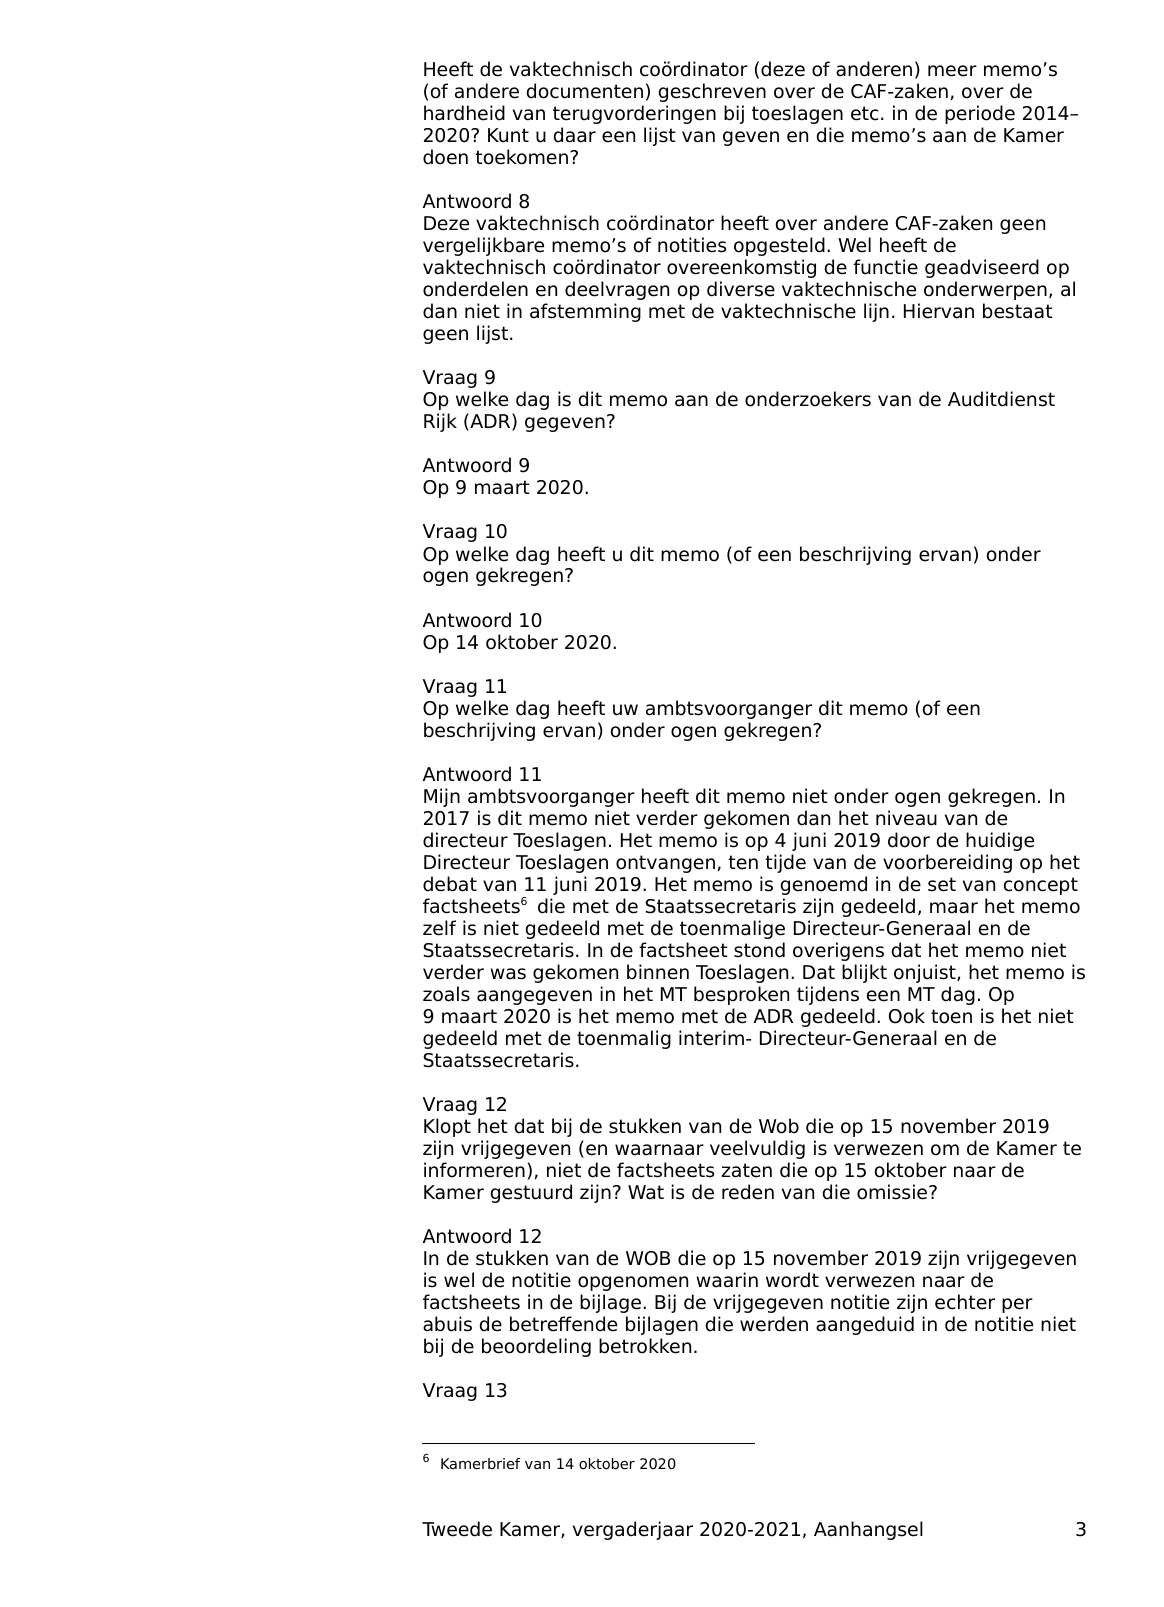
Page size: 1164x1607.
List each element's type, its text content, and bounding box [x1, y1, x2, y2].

text Op 14 oktober 2020. [422, 632, 1087, 653]
text Antwoord 8 [422, 191, 1087, 213]
text Heeft de vaktechnisch coördinator (deze of anderen) meer memo’s (of andere documenten) geschreven over de CAF-zaken, over de hardheid van terugvorderingen bij toeslagen etc. in de periode 2014–2020? Kunt u daar een lijst van geven en die memo’s aan de Kamer doen toekomen? [422, 59, 1087, 169]
text Antwoord 12 [422, 1226, 1087, 1248]
text Antwoord 11 [422, 764, 1087, 786]
text In de stukken van de WOB die op 15 november 2019 zijn vrijgegeven is wel de notitie opgenomen waarin wordt verwezen naar de factsheets in de bijlage. Bij de vrijgegeven notitie zijn echter per abuis de betreffende bijlagen die werden aangeduid in de notitie niet bij de beoordeling betrokken. [422, 1248, 1087, 1358]
text Vraag 11 [422, 676, 1087, 698]
text Kamerbrief van 14 oktober 2020 [422, 1452, 1087, 1474]
text Vraag 12 [422, 1094, 1087, 1116]
text Vraag 10 [422, 521, 1087, 543]
text Op welke dag is dit memo aan de onderzoekers van de Auditdienst Rijk (ADR) gegeven? [422, 389, 1087, 433]
text Klopt het dat bij de stukken van de Wob die op 15 november 2019 zijn vrijgegeven (en waarnaar veelvuldig is verwezen om de Kamer te informeren), niet de factsheets zaten die op 15 oktober naar de Kamer gestuurd zijn? Wat is de reden van die omissie? [422, 1116, 1087, 1204]
text Antwoord 9 [422, 455, 1087, 477]
text Op 9 maart 2020. [422, 477, 1087, 499]
text Antwoord 10 [422, 609, 1087, 632]
text Mijn ambtsvoorganger heeft dit memo niet onder ogen gekregen. In 2017 is dit memo niet verder gekomen dan het niveau van de directeur Toeslagen. Het memo is op 4 juni 2019 door de huidige Directeur Toeslagen ontvangen, ten tijde van de voorbereiding op het debat van 11 juni 2019. Het memo is genoemd in de set van concept factsheets die met de Staatssecretaris zijn gedeeld, maar het memo zelf is niet gedeeld met de toenmalige Directeur-Generaal en de Staatssecretaris. In de factsheet stond overigens dat het memo niet verder was gekomen binnen Toeslagen. Dat blijkt onjuist, het memo is zoals aangegeven in het MT besproken tijdens een MT dag. Op 9 maart 2020 is het memo met de ADR gedeeld. Ook toen is het niet gedeeld met de toenmalig interim- Directeur-Generaal en de Staatssecretaris. [422, 786, 1087, 1072]
text Vraag 9 [422, 367, 1087, 389]
text Op welke dag heeft u dit memo (of een beschrijving ervan) onder ogen gekregen? [422, 543, 1087, 587]
text Op welke dag heeft uw ambtsvoorganger dit memo (of een beschrijving ervan) onder ogen gekregen? [422, 698, 1087, 742]
text Vraag 13 [422, 1380, 1087, 1402]
text Deze vaktechnisch coördinator heeft over andere CAF-zaken geen vergelijkbare memo’s of notities opgesteld. Wel heeft de vaktechnisch coördinator overeenkomstig de functie geadviseerd op onderdelen en deelvragen op diverse vaktechnische onderwerpen, al dan niet in afstemming met de vaktechnische lijn. Hiervan bestaat geen lijst. [422, 213, 1087, 345]
